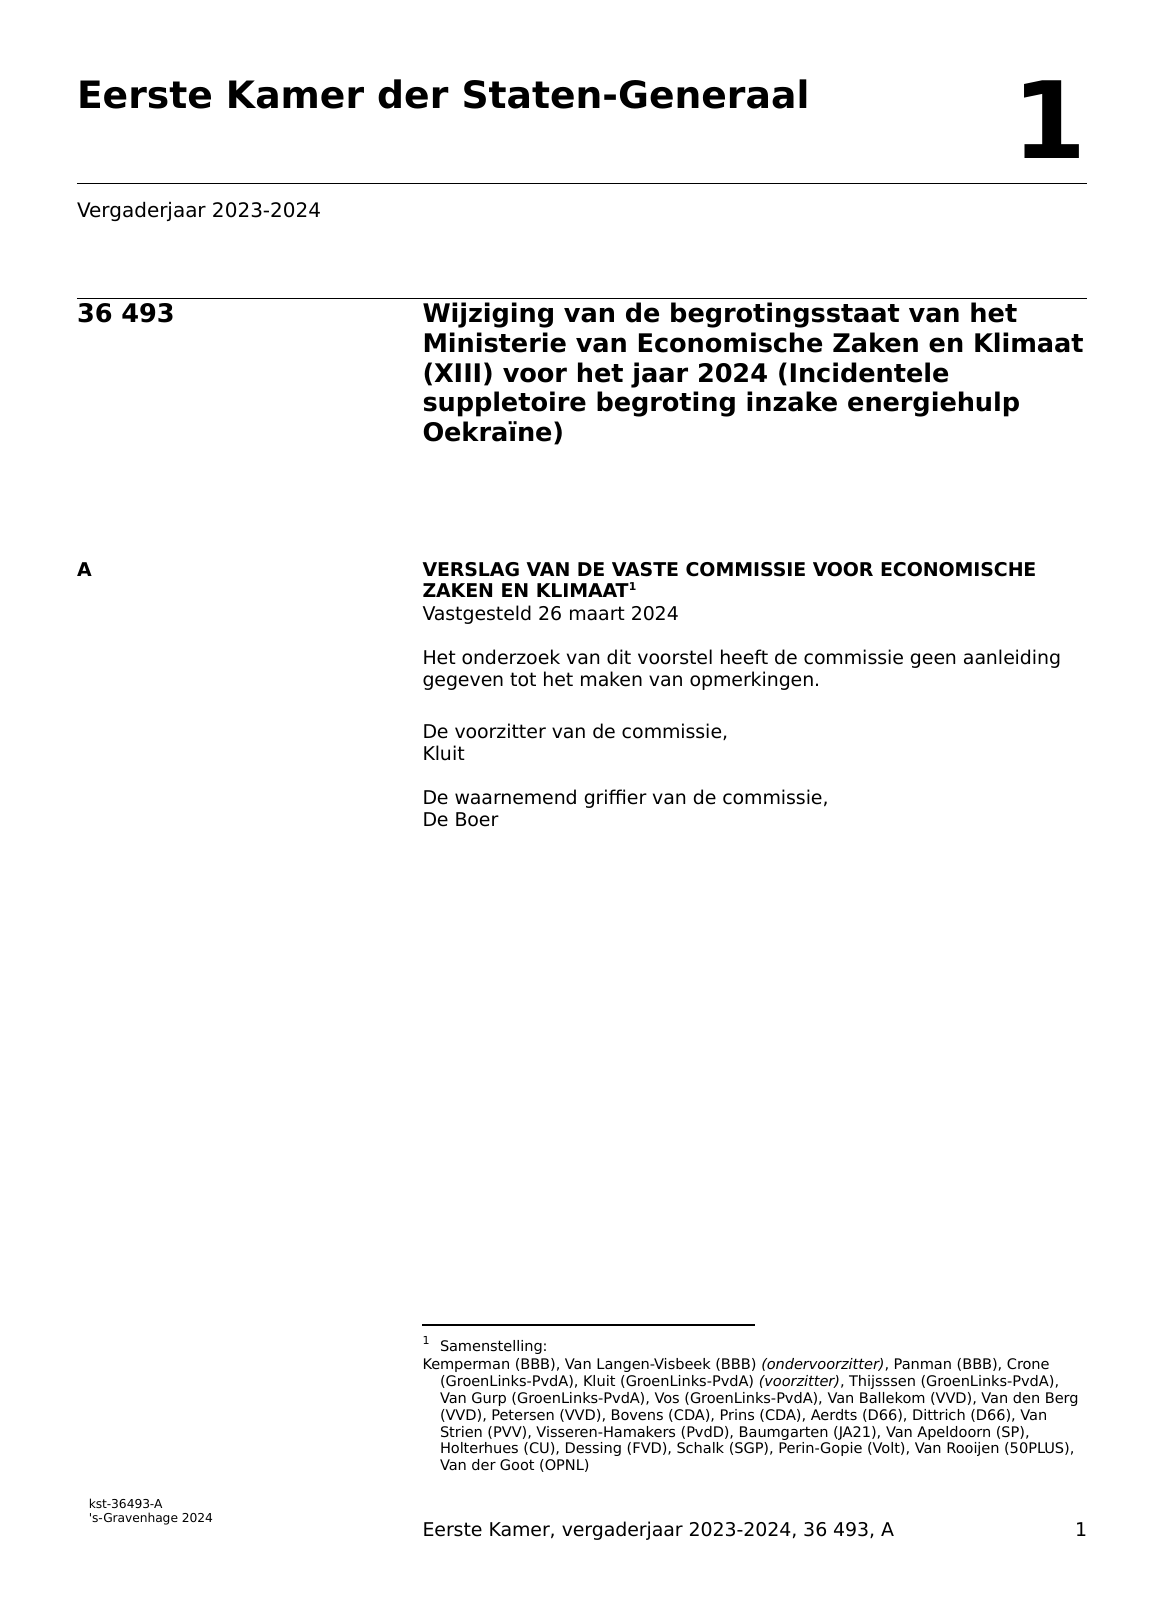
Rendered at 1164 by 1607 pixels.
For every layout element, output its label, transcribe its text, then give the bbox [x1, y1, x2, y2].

text Samenstelling: [422, 1334, 1087, 1356]
text 's-Gravenhage 2024 [88, 1511, 323, 1525]
table_cell Vergaderjaar 2023-2024 [77, 184, 1087, 298]
text De voorzitter van de commissie, Kluit [422, 721, 1087, 764]
subtitle 36 493 Wijziging van de begrotingsstaat van het Ministerie van Economische Zaken en Klimaat (XIII) voor het jaar 2024 (Incidentele suppletoire begroting inzake energiehulp Oekraïne) [77, 299, 1087, 447]
text Vastgesteld 26 maart 2024 [422, 602, 1087, 624]
table_header Eerste Kamer der Staten-Generaal [77, 59, 886, 183]
text kst-36493-A [88, 1497, 323, 1511]
text De waarnemend griffier van de commissie, De Boer [422, 787, 1087, 831]
text Kemperman (BBB), Van Langen-Visbeek (BBB) (ondervoorzitter), Panman (BBB), Crone (GroenLinks-PvdA), Kluit (GroenLinks-PvdA) (voorzitter), Thijsssen (GroenLinks-PvdA), Van Gurp (GroenLinks-PvdA), Vos (GroenLinks-PvdA), Van Ballekom (VVD), Van den Berg (VVD), Petersen (VVD), Bovens (CDA), Prins (CDA), Aerdts (D66), Dittrich (D66), Van Strien (PVV), Visseren-Hamakers (PvdD), Baumgarten (JA21), Van Apeldoorn (SP), Holterhues (CU), Dessing (FVD), Schalk (SGP), Perin-Gopie (Volt), Van Rooijen (50PLUS), Van der Goot (OPNL) [422, 1356, 1087, 1474]
table_header 1 [886, 59, 1087, 183]
text Het onderzoek van dit voorstel heeft de commissie geen aanleiding gegeven tot het maken van opmerkingen. [422, 647, 1087, 691]
subtitle A VERSLAG VAN DE VASTE COMMISSIE VOOR ECONOMISCHE ZAKEN EN KLIMAAT [77, 558, 1087, 602]
